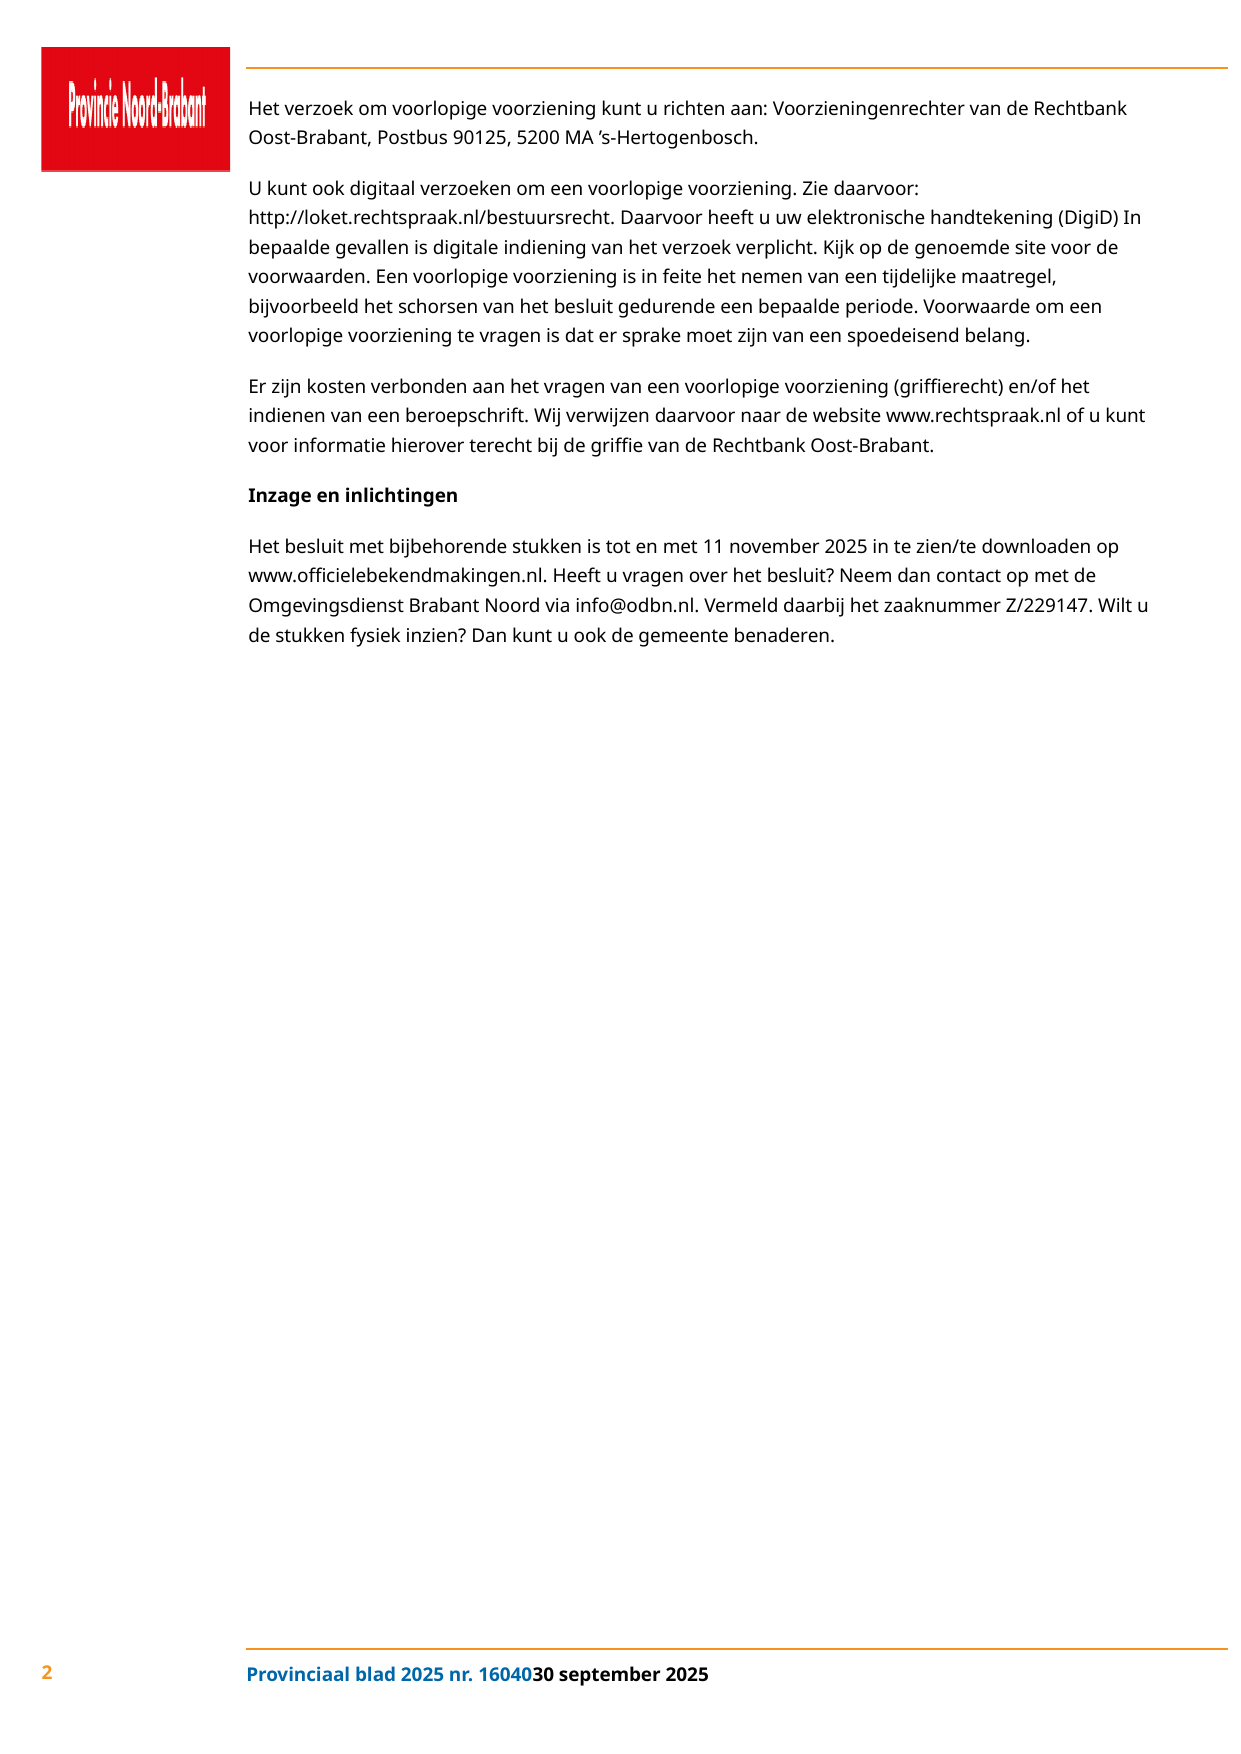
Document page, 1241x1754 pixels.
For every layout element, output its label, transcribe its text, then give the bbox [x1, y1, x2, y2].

text U kunt ook digitaal verzoeken om een voorlopige voorziening. Zie daarvoor: http://loket.rechtspraak.nl/bestuursrecht. Daarvoor heeft u uw elektronische handtekening (DigiD) In bepaalde gevallen is digitale indiening van het verzoek verplicht. Kijk op de genoemde site voor de voorwaarden. Een voorlopige voorziening is in feite het nemen van een tijdelijke maatregel, bijvoorbeeld het schorsen van het besluit gedurende een bepaalde periode. Voorwaarde om een voorlopige voorziening te vragen is dat er sprake moet zijn van een spoedeisend belang. [248, 175, 1152, 348]
text Het besluit met bijbehorende stukken is tot en met 11 november 2025 in te zien/te downloaden op www.officielebekendmakingen.nl. Heeft u vragen over het besluit? Neem dan contact op met de Omgevingsdienst Brabant Noord via info@odbn.nl. Vermeld daarbij het zaaknummer Z/229147. Wilt u de stukken fysiek inzien? Dan kunt u ook de gemeente benaderen. [248, 533, 1152, 648]
text Het verzoek om voorlopige voorziening kunt u richten aan: Voorzieningenrechter van de Rechtbank Oost-Brabant, Postbus 90125, 5200 MA ’s-Hertogenbosch. [248, 95, 1152, 150]
text Inzage en inlichtingen [248, 483, 1152, 508]
picture [41, 47, 231, 172]
text Er zijn kosten verbonden aan het vragen van een voorlopige voorziening (griffierecht) en/of het indienen van een beroepschrift. Wij verwijzen daarvoor naar de website www.rechtspraak.nl of u kunt voor informatie hierover terecht bij de griffie van de Rechtbank Oost-Brabant. [248, 373, 1152, 458]
